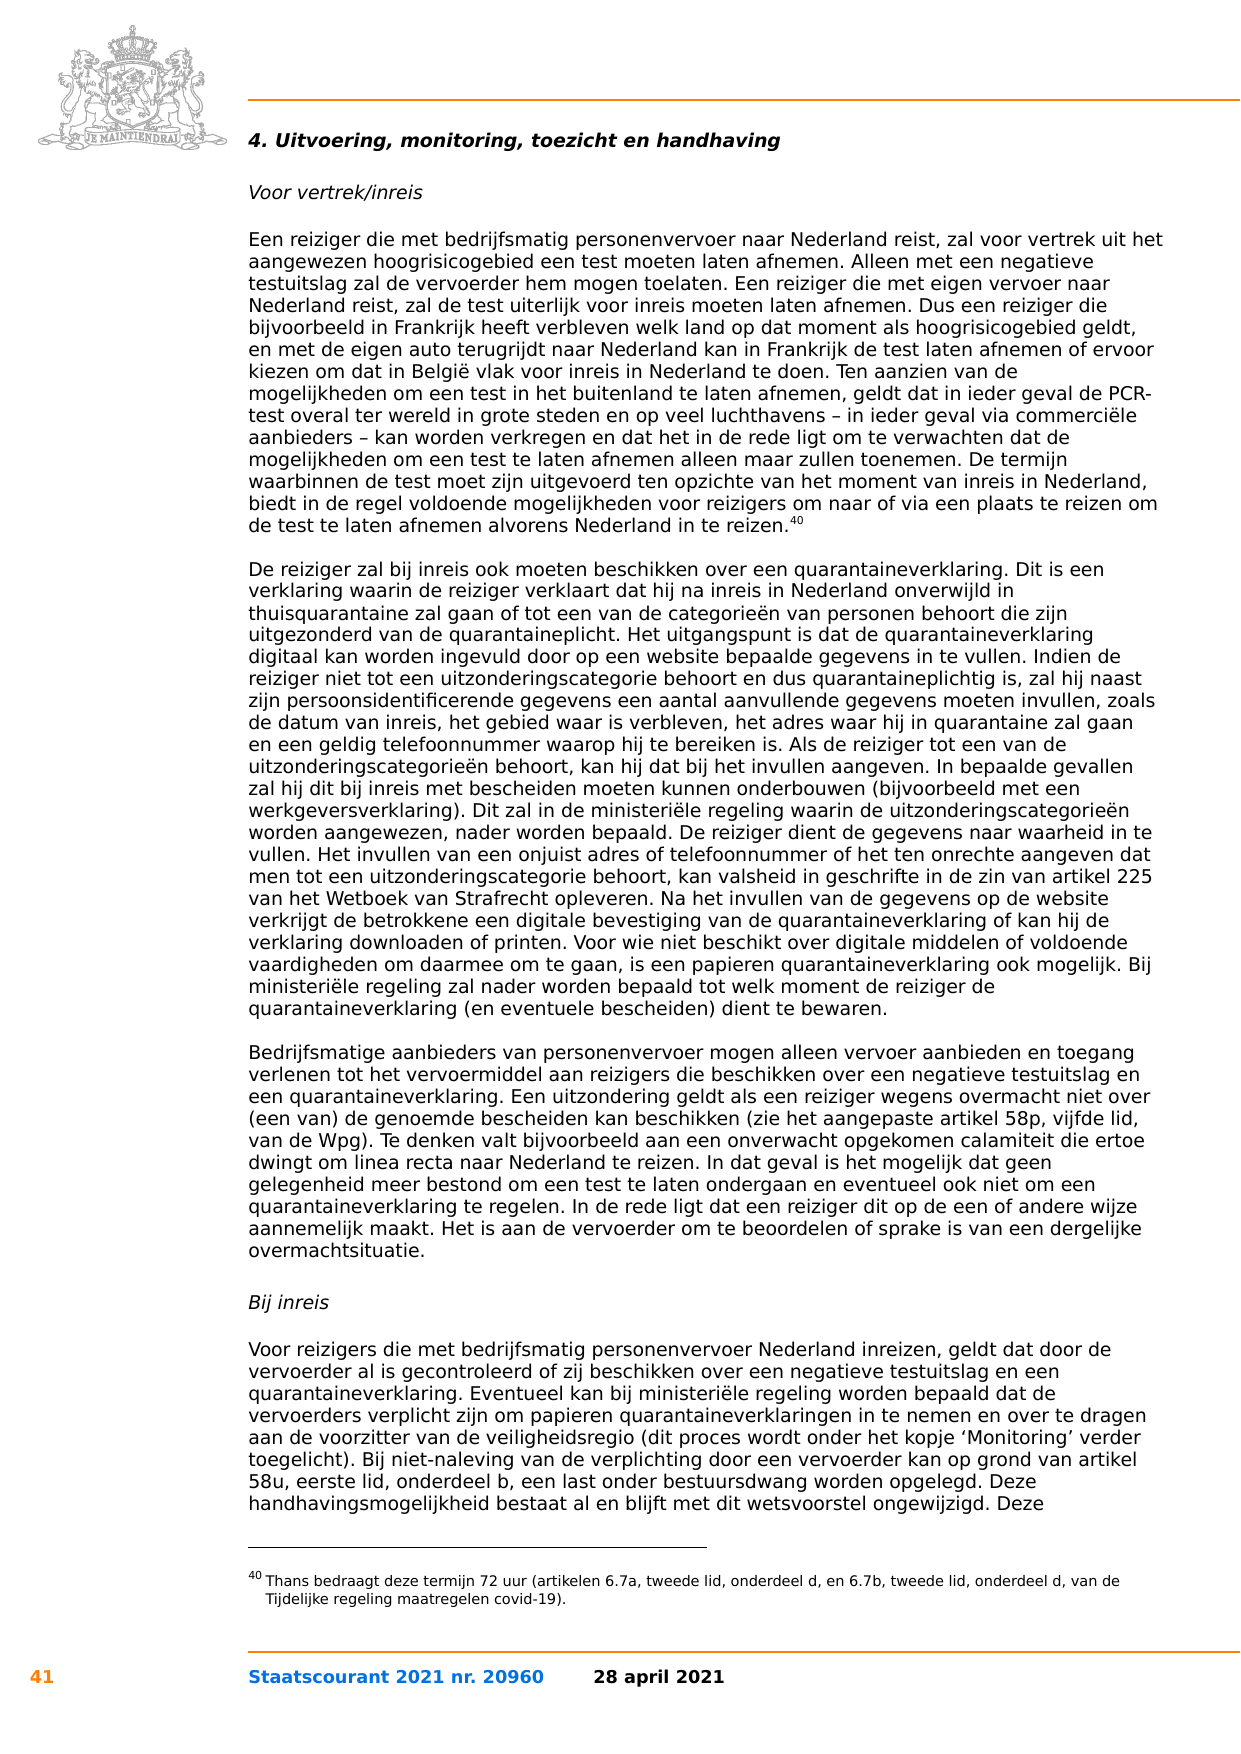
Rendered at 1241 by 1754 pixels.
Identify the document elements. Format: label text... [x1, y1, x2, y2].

subtitle Voor vertrek/inreis [248, 182, 1163, 204]
text Voor reizigers die met bedrijfsmatig personenvervoer Nederland inreizen, geldt dat door de vervoerder al is gecontroleerd of zij beschikken over een negatieve testuitslag en een quarantaineverklaring. Eventueel kan bij ministeriële regeling worden bepaald dat de vervoerders verplicht zijn om papieren quarantaineverklaringen in te nemen en over te dragen aan de voorzitter van de veiligheidsregio (dit proces wordt onder het kopje ‘Monitoring’ verder toegelicht). Bij niet-naleving van de verplichting door een vervoerder kan op grond van artikel 58u, eerste lid, onderdeel b, een last onder bestuursdwang worden opgelegd. Deze handhavingsmogelijkheid bestaat al en blijft met dit wetsvoorstel ongewijzigd. Deze [248, 1339, 1163, 1514]
text Thans bedraagt deze termijn 72 uur (artikelen 6.7a, tweede lid, onderdeel d, en 6.7b, tweede lid, onderdeel d, van de Tijdelijke regeling maatregelen covid-19). [248, 1569, 1163, 1608]
text Bedrijfsmatige aanbieders van personenvervoer mogen alleen vervoer aanbieden en toegang verlenen tot het vervoermiddel aan reizigers die beschikken over een negatieve testuitslag en een quarantaineverklaring. Een uitzondering geldt als een reiziger wegens overmacht niet over (een van) de genoemde bescheiden kan beschikken (zie het aangepaste artikel 58p, vijfde lid, van de Wpg). Te denken valt bijvoorbeeld aan een onverwacht opgekomen calamiteit die ertoe dwingt om linea recta naar Nederland te reizen. In dat geval is het mogelijk dat geen gelegenheid meer bestond om een test te laten ondergaan en eventueel ook niet om een quarantaineverklaring te regelen. In de rede ligt dat een reiziger dit op de een of andere wijze aannemelijk maakt. Het is aan de vervoerder om te beoordelen of sprake is van een dergelijke overmachtsituatie. [248, 1042, 1163, 1262]
picture [38, 25, 227, 150]
subtitle Bij inreis [248, 1292, 1163, 1314]
text Een reiziger die met bedrijfsmatig personenvervoer naar Nederland reist, zal voor vertrek uit het aangewezen hoogrisicogebied een test moeten laten afnemen. Alleen met een negatieve testuitslag zal de vervoerder hem mogen toelaten. Een reiziger die met eigen vervoer naar Nederland reist, zal de test uiterlijk voor inreis moeten laten afnemen. Dus een reiziger die bijvoorbeeld in Frankrijk heeft verbleven welk land op dat moment als hoogrisicogebied geldt, en met de eigen auto terugrijdt naar Nederland kan in Frankrijk de test laten afnemen of ervoor kiezen om dat in België vlak voor inreis in Nederland te doen. Ten aanzien van de mogelijkheden om een test in het buitenland te laten afnemen, geldt dat in ieder geval de PCR-test overal ter wereld in grote steden en op veel luchthavens – in ieder geval via commerciële aanbieders – kan worden verkregen en dat het in de rede ligt om te verwachten dat de mogelijkheden om een test te laten afnemen alleen maar zullen toenemen. De termijn waarbinnen de test moet zijn uitgevoerd ten opzichte van het moment van inreis in Nederland, biedt in de regel voldoende mogelijkheden voor reizigers om naar of via een plaats te reizen om de test te laten afnemen alvorens Nederland in te reizen. [248, 229, 1163, 537]
text De reiziger zal bij inreis ook moeten beschikken over een quarantaineverklaring. Dit is een verklaring waarin de reiziger verklaart dat hij na inreis in Nederland onverwijld in thuisquarantaine zal gaan of tot een van de categorieën van personen behoort die zijn uitgezonderd van de quarantaineplicht. Het uitgangspunt is dat de quarantaineverklaring digitaal kan worden ingevuld door op een website bepaalde gegevens in te vullen. Indien de reiziger niet tot een uitzonderingscategorie behoort en dus quarantaineplichtig is, zal hij naast zijn persoonsidentificerende gegevens een aantal aanvullende gegevens moeten invullen, zoals de datum van inreis, het gebied waar is verbleven, het adres waar hij in quarantaine zal gaan en een geldig telefoonnummer waarop hij te bereiken is. Als de reiziger tot een van de uitzonderingscategorieën behoort, kan hij dat bij het invullen aangeven. In bepaalde gevallen zal hij dit bij inreis met bescheiden moeten kunnen onderbouwen (bijvoorbeeld met een werkgeversverklaring). Dit zal in de ministeriële regeling waarin de uitzonderingscategorieën worden aangewezen, nader worden bepaald. De reiziger dient de gegevens naar waarheid in te vullen. Het invullen van een onjuist adres of telefoonnummer of het ten onrechte aangeven dat men tot een uitzonderingscategorie behoort, kan valsheid in geschrifte in de zin van artikel 225 van het Wetboek van Strafrecht opleveren. Na het invullen van de gegevens op de website verkrijgt de betrokkene een digitale bevestiging van de quarantaineverklaring of kan hij de verklaring downloaden of printen. Voor wie niet beschikt over digitale middelen of voldoende vaardigheden om daarmee om te gaan, is een papieren quarantaineverklaring ook mogelijk. Bij ministeriële regeling zal nader worden bepaald tot welk moment de reiziger de quarantaineverklaring (en eventuele bescheiden) dient te bewaren. [248, 558, 1163, 1020]
subtitle 4. Uitvoering, monitoring, toezicht en handhaving [248, 130, 1163, 152]
